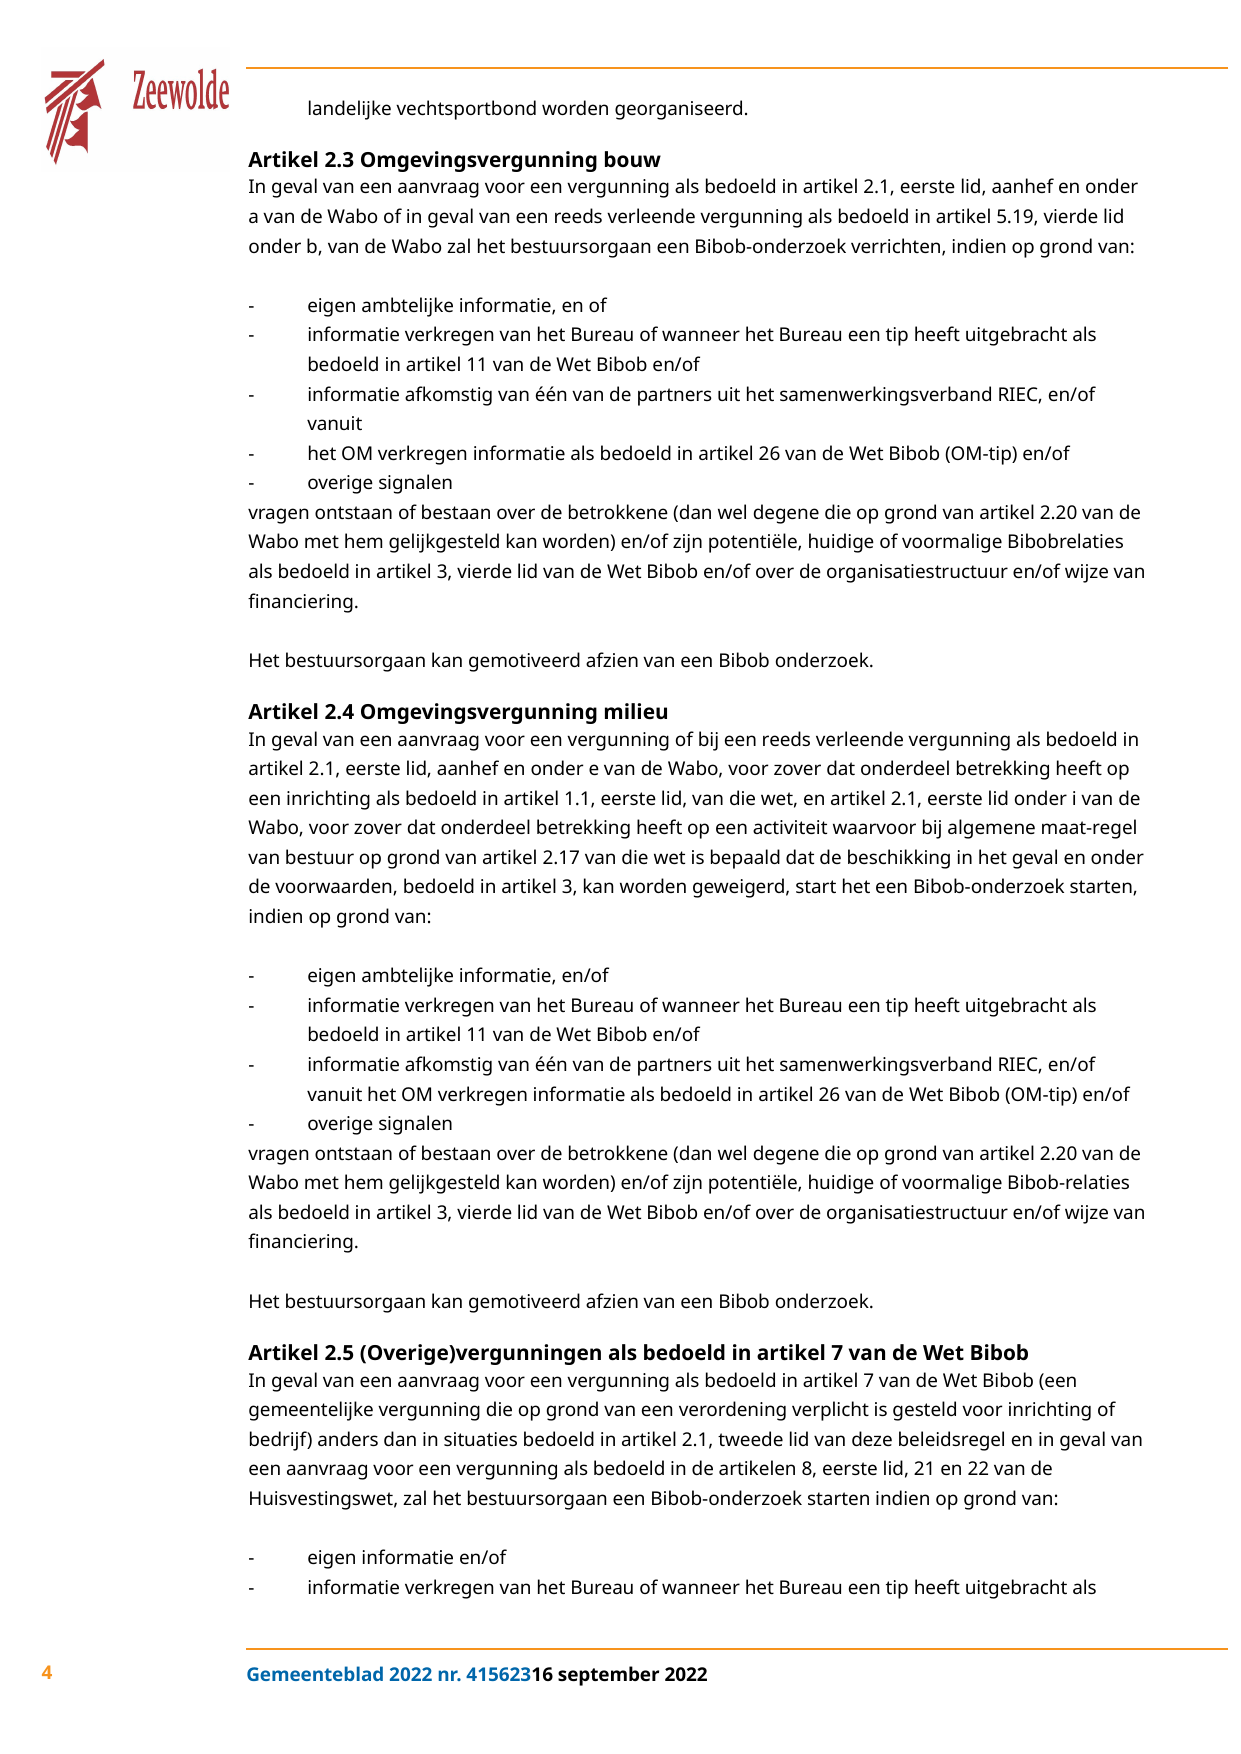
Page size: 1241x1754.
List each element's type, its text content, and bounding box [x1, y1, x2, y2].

list eigen ambtelijke informatie, en of [248, 292, 1152, 318]
text Artikel 2.3 Omgevingsvergunning bouw [248, 145, 1152, 174]
text Het bestuursorgaan kan gemotiveerd afzien van een Bibob onderzoek. [248, 1288, 1152, 1314]
text vragen ontstaan of bestaan over de betrokkene (dan wel degene die op grond van artikel 2.20 van de Wabo met hem gelijkgesteld kan worden) en/of zijn potentiële, huidige of voormalige Bibobrelaties als bedoeld in artikel 3, vierde lid van de Wet Bibob en/of over de organisatiestructuur en/of wijze van financiering. [248, 499, 1152, 613]
text Het bestuursorgaan kan gemotiveerd afzien van een Bibob onderzoek. [248, 647, 1152, 673]
list informatie verkregen van het Bureau of wanneer het Bureau een tip heeft uitgebracht als [248, 1574, 1152, 1599]
text In geval van een aanvraag voor een vergunning als bedoeld in artikel 2.1, eerste lid, aanhef en onder a van de Wabo of in geval van een reeds verleende vergunning als bedoeld in artikel 5.19, vierde lid onder b, van de Wabo zal het bestuursorgaan een Bibob-onderzoek verrichten, indien op grond van: [248, 174, 1152, 258]
list het OM verkregen informatie als bedoeld in artikel 26 van de Wet Bibob (OM-tip) en/of [248, 440, 1152, 466]
list informatie verkregen van het Bureau of wanneer het Bureau een tip heeft uitgebracht als bedoeld in artikel 11 van de Wet Bibob en/of [248, 322, 1152, 377]
picture [41, 47, 231, 172]
text Artikel 2.5 (Overige)vergunningen als bedoeld in artikel 7 van de Wet Bibob [248, 1338, 1152, 1367]
text vragen ontstaan of bestaan over de betrokkene (dan wel degene die op grond van artikel 2.20 van de Wabo met hem gelijkgesteld kan worden) en/of zijn potentiële, huidige of voormalige Bibob-relaties als bedoeld in artikel 3, vierde lid van de Wet Bibob en/of over de organisatiestructuur en/of wijze van financiering. [248, 1140, 1152, 1254]
list overige signalen [248, 1110, 1152, 1136]
list overige signalen [248, 469, 1152, 495]
list eigen informatie en/of [248, 1544, 1152, 1570]
list informatie verkregen van het Bureau of wanneer het Bureau een tip heeft uitgebracht als bedoeld in artikel 11 van de Wet Bibob en/of [248, 992, 1152, 1047]
list informatie afkomstig van één van de partners uit het samenwerkingsverband RIEC, en/of vanuit het OM verkregen informatie als bedoeld in artikel 26 van de Wet Bibob (OM-tip) en/of [248, 1051, 1152, 1107]
list landelijke vechtsportbond worden georganiseerd. [248, 95, 1152, 121]
text In geval van een aanvraag voor een vergunning als bedoeld in artikel 7 van de Wet Bibob (een gemeentelijke vergunning die op grond van een verordening verplicht is gesteld voor inrichting of bedrijf) anders dan in situaties bedoeld in artikel 2.1, tweede lid van deze beleidsregel en in geval van een aanvraag voor een vergunning als bedoeld in de artikelen 8, eerste lid, 21 en 22 van de Huisvestingswet, zal het bestuursorgaan een Bibob-onderzoek starten indien op grond van: [248, 1367, 1152, 1511]
text In geval van een aanvraag voor een vergunning of bij een reeds verleende vergunning als bedoeld in artikel 2.1, eerste lid, aanhef en onder e van de Wabo, voor zover dat onderdeel betrekking heeft op een inrichting als bedoeld in artikel 1.1, eerste lid, van die wet, en artikel 2.1, eerste lid onder i van de Wabo, voor zover dat onderdeel betrekking heeft op een activiteit waarvoor bij algemene maat-regel van bestuur op grond van artikel 2.17 van die wet is bepaald dat de beschikking in het geval en onder de voorwaarden, bedoeld in artikel 3, kan worden geweigerd, start het een Bibob-onderzoek starten, indien op grond van: [248, 726, 1152, 929]
list eigen ambtelijke informatie, en/of [248, 962, 1152, 988]
text Artikel 2.4 Omgevingsvergunning milieu [248, 697, 1152, 726]
list informatie afkomstig van één van de partners uit het samenwerkingsverband RIEC, en/of vanuit [248, 381, 1152, 436]
